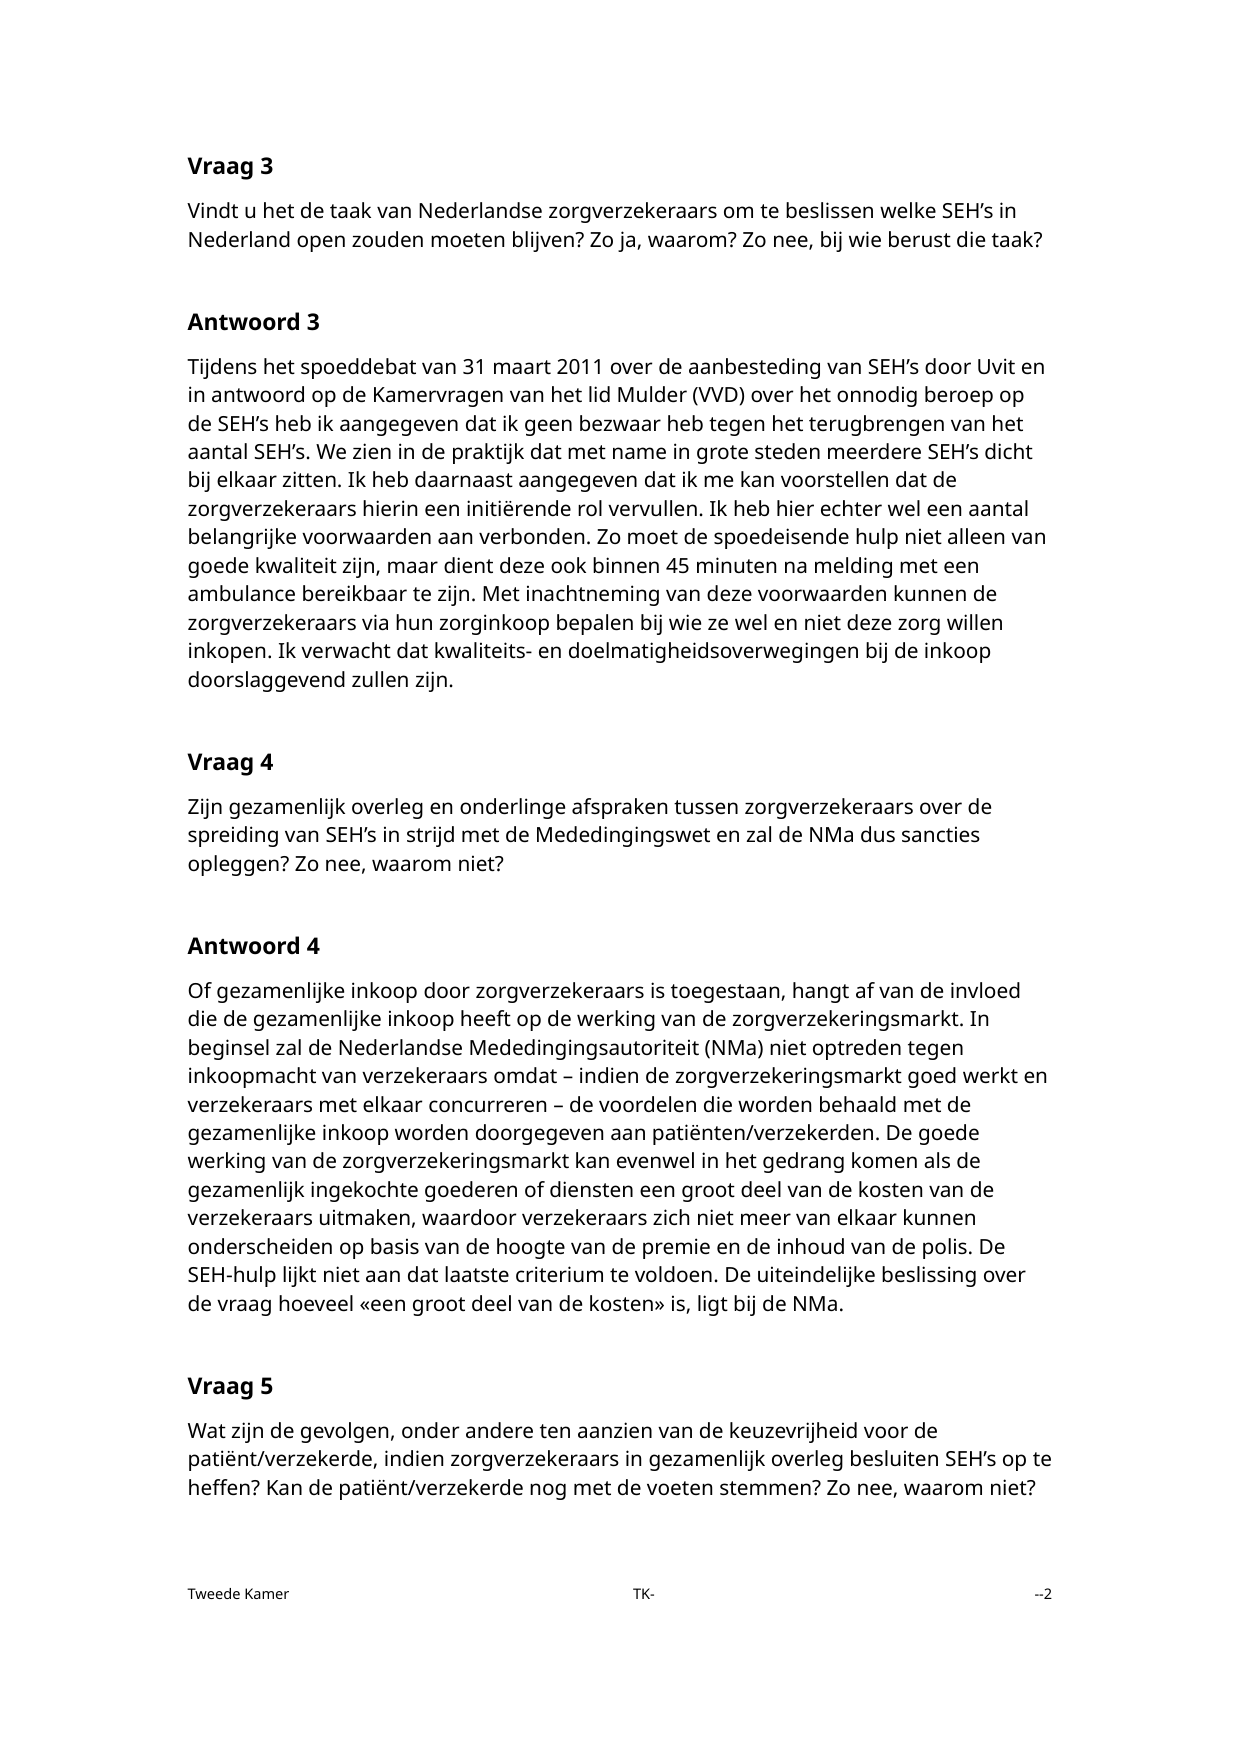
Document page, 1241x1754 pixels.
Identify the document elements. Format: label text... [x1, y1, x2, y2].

text Vindt u het de taak van Nederlandse zorgverzekeraars om te beslissen welke SEH’s in Nederland open zouden moeten blijven? Zo ja, waarom? Zo nee, bij wie berust die taak? [187, 196, 1053, 253]
text Tijdens het spoeddebat van 31 maart 2011 over de aanbesteding van SEH’s door Uvit en in antwoord op de Kamervragen van het lid Mulder (VVD) over het onnodig beroep op de SEH’s heb ik aangegeven dat ik geen bezwaar heb tegen het terugbrengen van het aantal SEH’s. We zien in de praktijk dat met name in grote steden meerdere SEH’s dicht bij elkaar zitten. Ik heb daarnaast aangegeven dat ik me kan voorstellen dat de zorgverzekeraars hierin een initiërende rol vervullen. Ik heb hier echter wel een aantal belangrijke voorwaarden aan verbonden. Zo moet de spoedeisende hulp niet alleen van goede kwaliteit zijn, maar dient deze ook binnen 45 minuten na melding met een ambulance bereikbaar te zijn. Met inachtneming van deze voorwaarden kunnen de zorgverzekeraars via hun zorginkoop bepalen bij wie ze wel en niet deze zorg willen inkopen. Ik verwacht dat kwaliteits- en doelmatigheidsoverwegingen bij de inkoop doorslaggevend zullen zijn. [187, 352, 1053, 693]
subtitle Antwoord 3 [187, 306, 1053, 337]
text Zijn gezamenlijk overleg en onderlinge afspraken tussen zorgverzekeraars over de spreiding van SEH’s in strijd met de Mededingingswet en zal de NMa dus sancties opleggen? Zo nee, waarom niet? [187, 792, 1053, 877]
subtitle Antwoord 4 [187, 930, 1053, 961]
subtitle Vraag 5 [187, 1370, 1053, 1401]
text Of gezamenlijke inkoop door zorgverzekeraars is toegestaan, hangt af van de invloed die de gezamenlijke inkoop heeft op de werking van de zorgverzekeringsmarkt. In beginsel zal de Nederlandse Mededingingsautoriteit (NMa) niet optreden tegen inkoopmacht van verzekeraars omdat – indien de zorgverzekeringsmarkt goed werkt en verzekeraars met elkaar concurreren – de voordelen die worden behaald met de gezamenlijke inkoop worden doorgegeven aan patiënten/verzekerden. De goede werking van de zorgverzekeringsmarkt kan evenwel in het gedrang komen als de gezamenlijk ingekochte goederen of diensten een groot deel van de kosten van de verzekeraars uitmaken, waardoor verzekeraars zich niet meer van elkaar kunnen onderscheiden op basis van de hoogte van de premie en de inhoud van de polis. De SEH-hulp lijkt niet aan dat laatste criterium te voldoen. De uiteindelijke beslissing over de vraag hoeveel «een groot deel van de kosten» is, ligt bij de NMa. [187, 976, 1053, 1317]
subtitle Vraag 4 [187, 746, 1053, 777]
subtitle Vraag 3 [187, 150, 1053, 181]
text Wat zijn de gevolgen, onder andere ten aanzien van de keuzevrijheid voor de patiënt/verzekerde, indien zorgverzekeraars in gezamenlijk overleg besluiten SEH’s op te heffen? Kan de patiënt/verzekerde nog met de voeten stemmen? Zo nee, waarom niet? [187, 1416, 1053, 1501]
